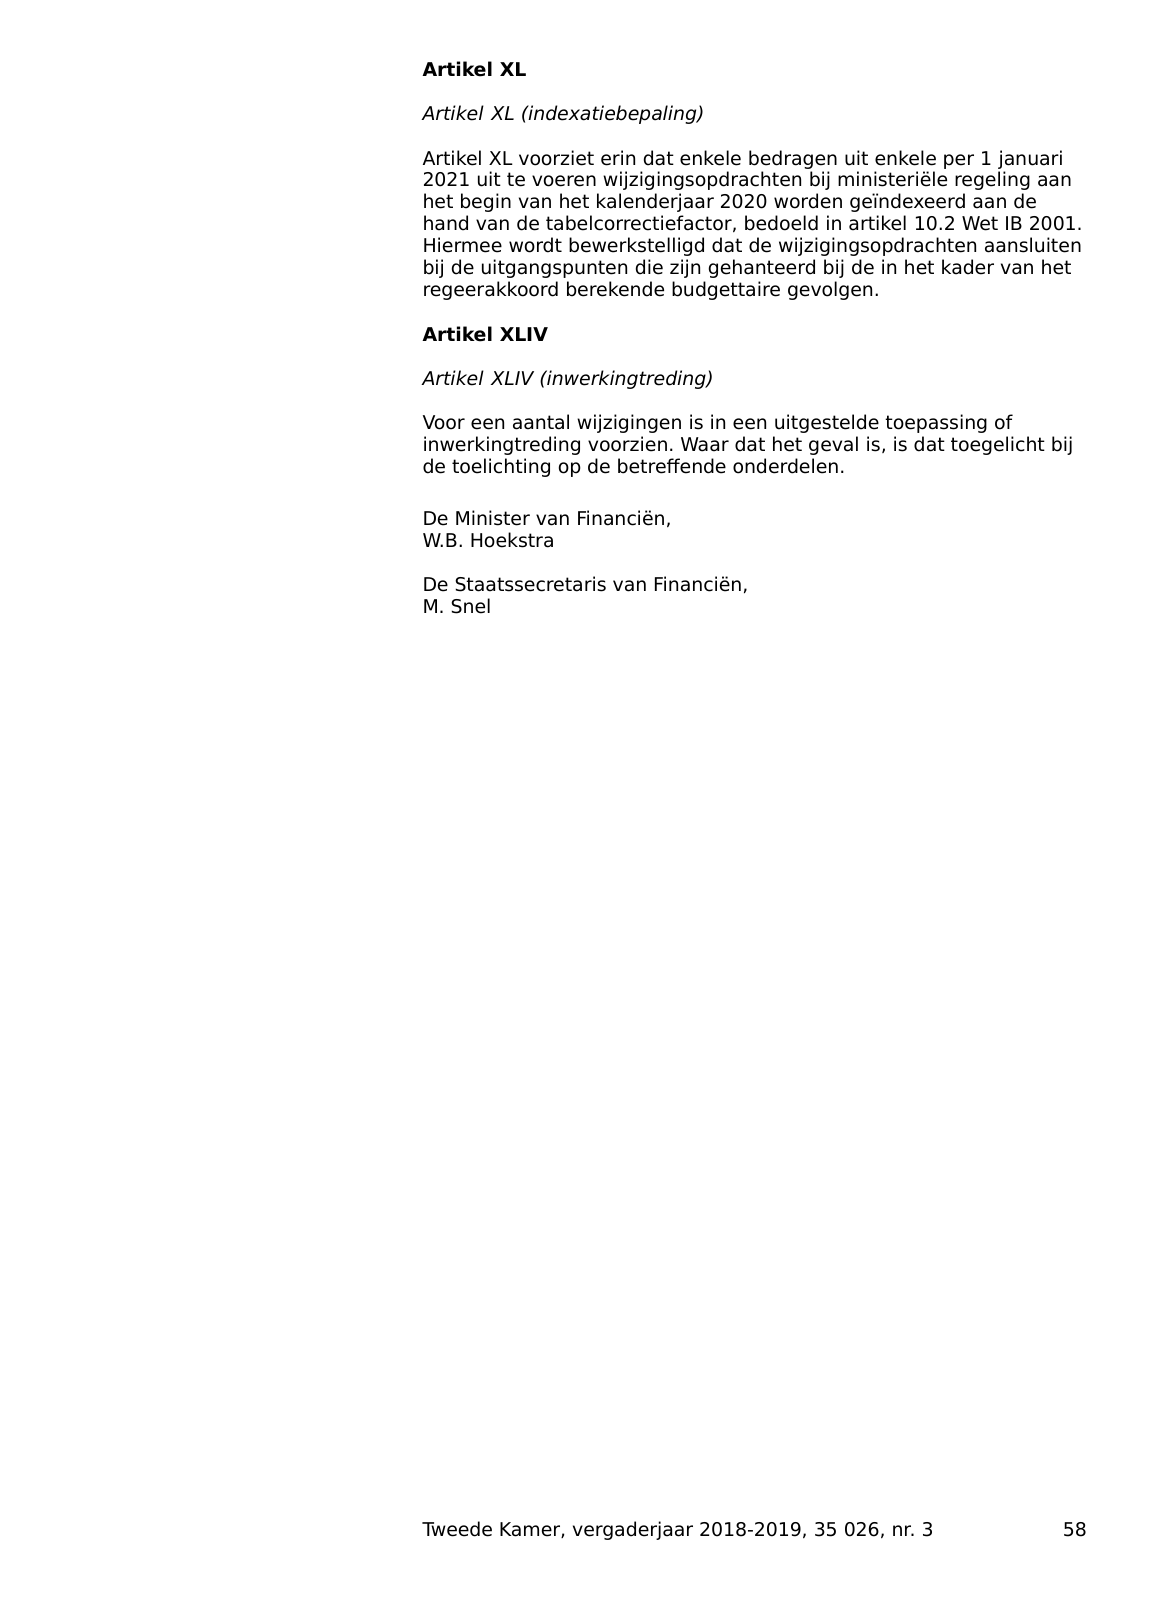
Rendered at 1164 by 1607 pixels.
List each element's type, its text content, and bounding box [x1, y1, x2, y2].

subtitle Artikel XL [422, 59, 1087, 81]
text De Staatssecretaris van Financiën, M. Snel [422, 574, 1087, 618]
text Voor een aantal wijzigingen is in een uitgestelde toepassing of inwerkingtreding voorzien. Waar dat het geval is, is dat toegelicht bij de toelichting op de betreffende onderdelen. [422, 412, 1087, 478]
subtitle Artikel XLIV (inwerkingtreding) [422, 368, 1087, 389]
text Artikel XL voorziet erin dat enkele bedragen uit enkele per 1 januari 2021 uit te voeren wijzigingsopdrachten bij ministeriële regeling aan het begin van het kalenderjaar 2020 worden geïndexeerd aan de hand van de tabelcorrectiefactor, bedoeld in artikel 10.2 Wet IB 2001. Hiermee wordt bewerkstelligd dat de wijzigingsopdrachten aansluiten bij de uitgangspunten die zijn gehanteerd bij de in het kader van het regeerakkoord berekende budgettaire gevolgen. [422, 147, 1087, 301]
subtitle Artikel XL (indexatiebepaling) [422, 103, 1087, 125]
text De Minister van Financiën, W.B. Hoekstra [422, 508, 1087, 552]
subtitle Artikel XLIV [422, 323, 1087, 345]
